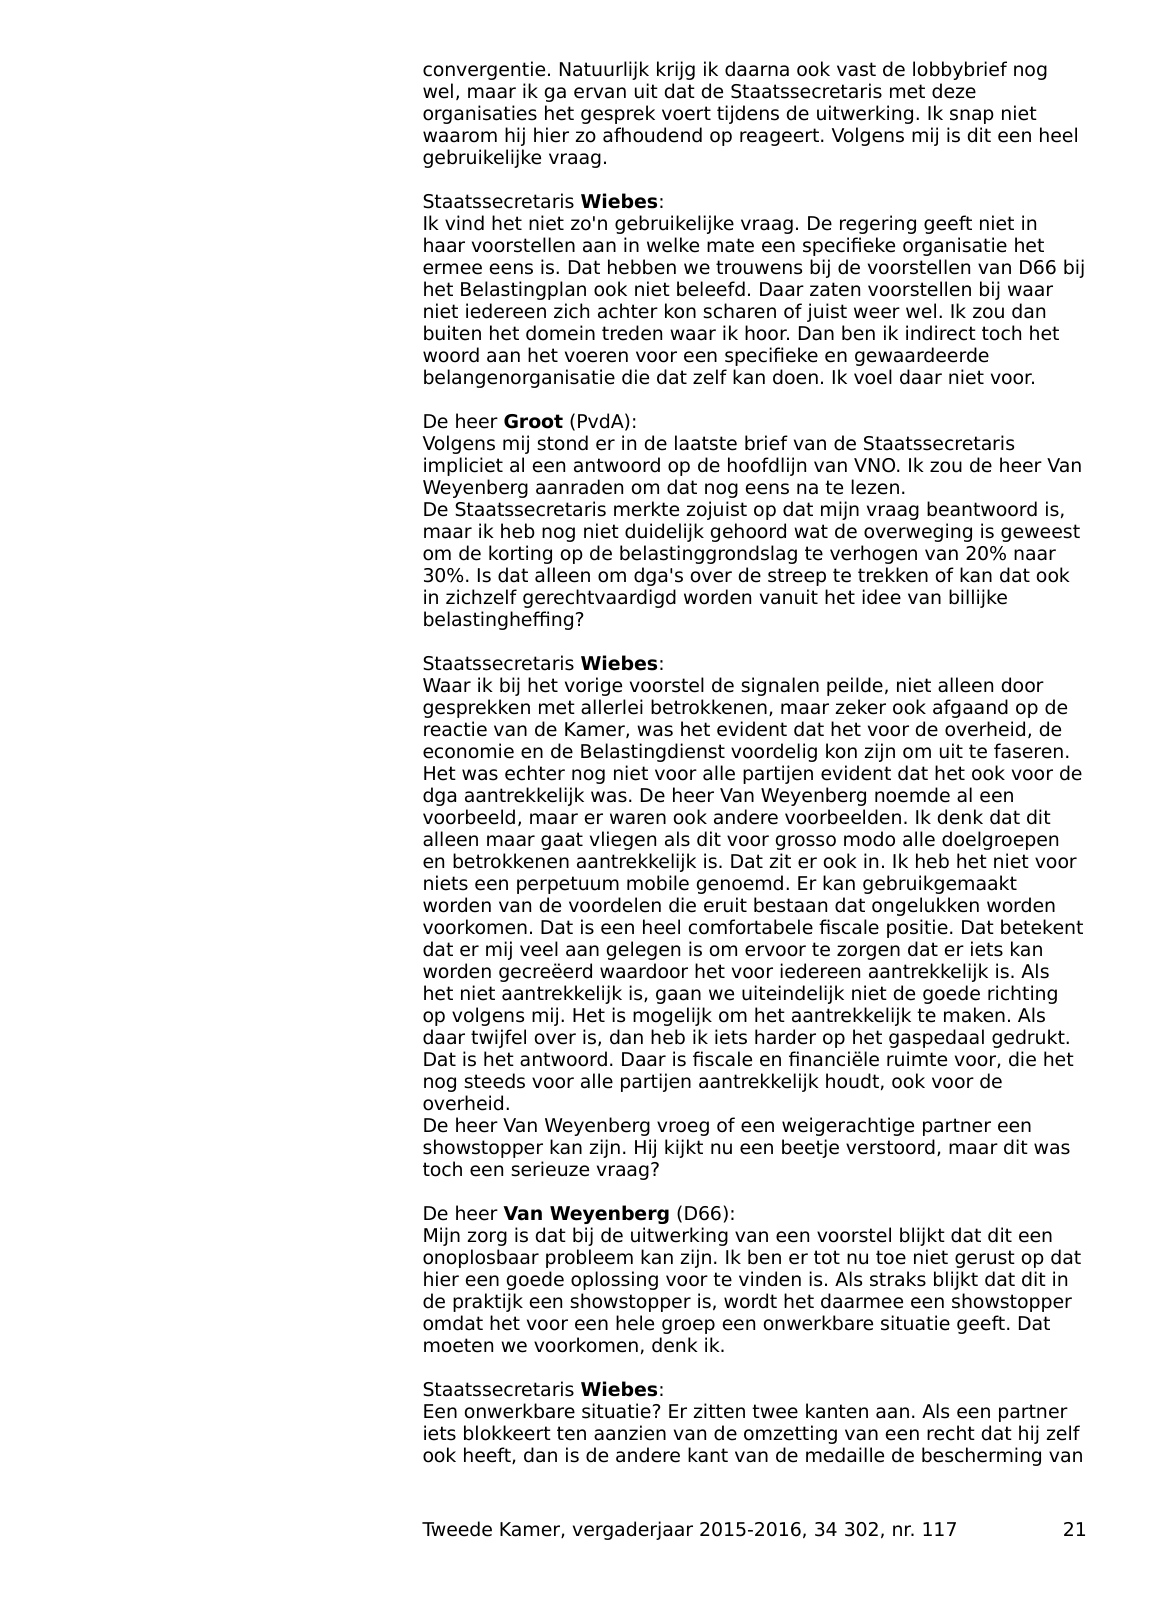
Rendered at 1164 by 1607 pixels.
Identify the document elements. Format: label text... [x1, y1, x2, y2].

text Ik vind het niet zo'n gebruikelijke vraag. De regering geeft niet in haar voorstellen aan in welke mate een specifieke organisatie het ermee eens is. Dat hebben we trouwens bij de voorstellen van D66 bij het Belastingplan ook niet beleefd. Daar zaten voorstellen bij waar niet iedereen zich achter kon scharen of juist weer wel. Ik zou dan buiten het domein treden waar ik hoor. Dan ben ik indirect toch het woord aan het voeren voor een specifieke en gewaardeerde belangenorganisatie die dat zelf kan doen. Ik voel daar niet voor. [422, 213, 1087, 389]
text Mijn zorg is dat bij de uitwerking van een voorstel blijkt dat dit een onoplosbaar probleem kan zijn. Ik ben er tot nu toe niet gerust op dat hier een goede oplossing voor te vinden is. Als straks blijkt dat dit in de praktijk een showstopper is, wordt het daarmee een showstopper omdat het voor een hele groep een onwerkbare situatie geeft. Dat moeten we voorkomen, denk ik. [422, 1225, 1087, 1357]
text convergentie. Natuurlijk krijg ik daarna ook vast de lobbybrief nog wel, maar ik ga ervan uit dat de Staatssecretaris met deze organisaties het gesprek voert tijdens de uitwerking. Ik snap niet waarom hij hier zo afhoudend op reageert. Volgens mij is dit een heel gebruikelijke vraag. [422, 59, 1087, 169]
text Staatssecretaris Wiebes: [422, 191, 1087, 213]
text De heer Groot (PvdA): [422, 411, 1087, 433]
text Waar ik bij het vorige voorstel de signalen peilde, niet alleen door gesprekken met allerlei betrokkenen, maar zeker ook afgaand op de reactie van de Kamer, was het evident dat het voor de overheid, de economie en de Belastingdienst voordelig kon zijn om uit te faseren. Het was echter nog niet voor alle partijen evident dat het ook voor de dga aantrekkelijk was. De heer Van Weyenberg noemde al een voorbeeld, maar er waren ook andere voorbeelden. Ik denk dat dit alleen maar gaat vliegen als dit voor grosso modo alle doelgroepen en betrokkenen aantrekkelijk is. Dat zit er ook in. Ik heb het niet voor niets een perpetuum mobile genoemd. Er kan gebruikgemaakt worden van de voordelen die eruit bestaan dat ongelukken worden voorkomen. Dat is een heel comfortabele fiscale positie. Dat betekent dat er mij veel aan gelegen is om ervoor te zorgen dat er iets kan worden gecreëerd waardoor het voor iedereen aantrekkelijk is. Als het niet aantrekkelijk is, gaan we uiteindelijk niet de goede richting op volgens mij. Het is mogelijk om het aantrekkelijk te maken. Als daar twijfel over is, dan heb ik iets harder op het gaspedaal gedrukt. Dat is het antwoord. Daar is fiscale en financiële ruimte voor, die het nog steeds voor alle partijen aantrekkelijk houdt, ook voor de overheid. [422, 675, 1087, 1115]
text Staatssecretaris Wiebes: [422, 1379, 1087, 1401]
text De heer Van Weyenberg (D66): [422, 1203, 1087, 1225]
text Een onwerkbare situatie? Er zitten twee kanten aan. Als een partner iets blokkeert ten aanzien van de omzetting van een recht dat hij zelf ook heeft, dan is de andere kant van de medaille de bescherming van [422, 1401, 1087, 1467]
text Staatssecretaris Wiebes: [422, 653, 1087, 675]
text De heer Van Weyenberg vroeg of een weigerachtige partner een showstopper kan zijn. Hij kijkt nu een beetje verstoord, maar dit was toch een serieuze vraag? [422, 1115, 1087, 1181]
text Volgens mij stond er in de laatste brief van de Staatssecretaris impliciet al een antwoord op de hoofdlijn van VNO. Ik zou de heer Van Weyenberg aanraden om dat nog eens na te lezen. [422, 433, 1087, 499]
text De Staatssecretaris merkte zojuist op dat mijn vraag beantwoord is, maar ik heb nog niet duidelijk gehoord wat de overweging is geweest om de korting op de belastinggrondslag te verhogen van 20% naar 30%. Is dat alleen om dga's over de streep te trekken of kan dat ook in zichzelf gerechtvaardigd worden vanuit het idee van billijke belastingheffing? [422, 499, 1087, 631]
